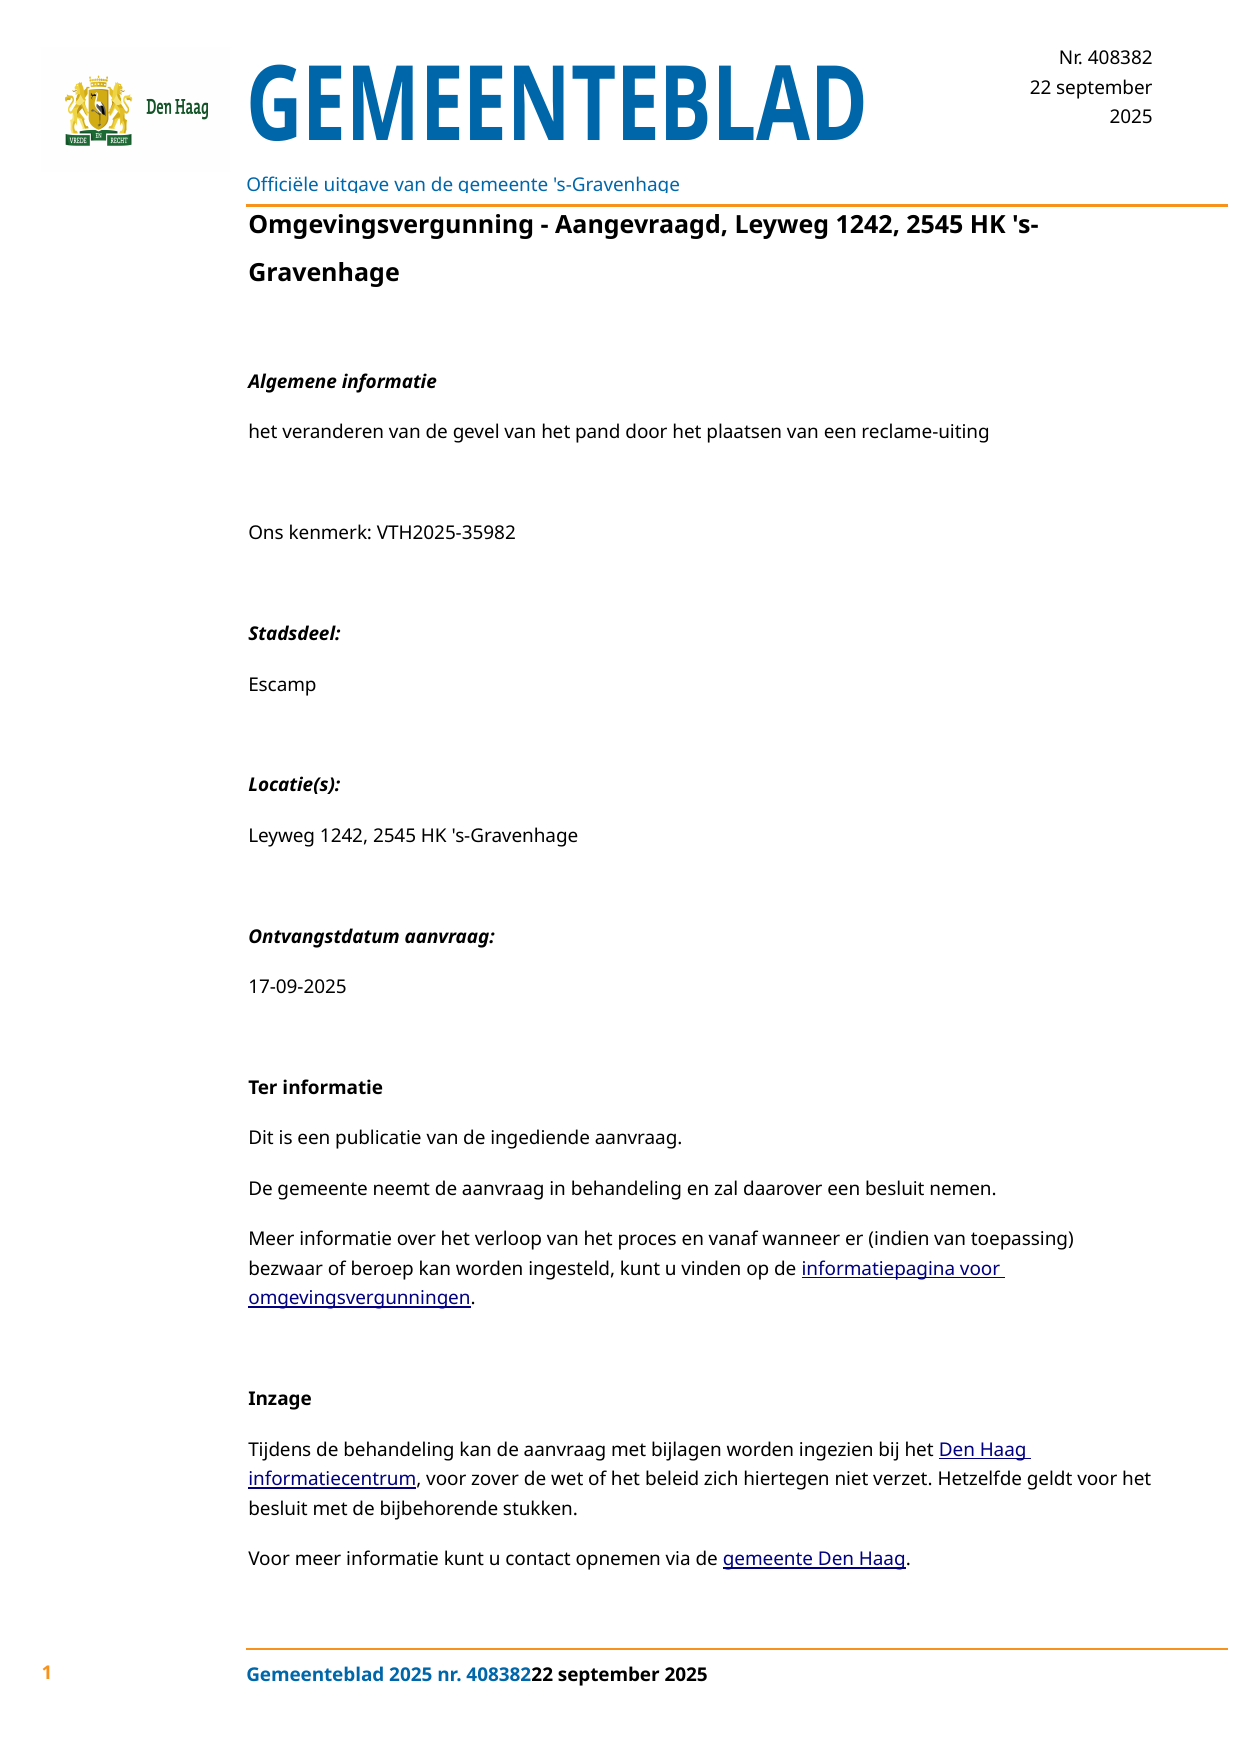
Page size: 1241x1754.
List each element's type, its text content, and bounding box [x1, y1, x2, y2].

text Tijdens de behandeling kan de aanvraag met bijlagen worden ingezien bij het Den Haag informatiecentrum, voor zover de wet of het beleid zich hiertegen niet verzet. Hetzelfde geldt voor het besluit met de bijbehorende stukken. [248, 1436, 1152, 1521]
text Voor meer informatie kunt u contact opnemen via de gemeente Den Haag. [248, 1545, 1152, 1571]
text het veranderen van de gevel van het pand door het plaatsen van een reclame-uiting [248, 419, 1152, 444]
text Ons kenmerk: VTH2025-35982 [248, 519, 1152, 545]
text Meer informatie over het verloop van het proces en vanaf wanneer er (indien van toepassing) bezwaar of beroep kan worden ingesteld, kunt u vinden op de informatiepagina voor omgevingsvergunningen. [248, 1225, 1152, 1310]
text 17-09-2025 [248, 973, 1152, 999]
text Escamp [248, 671, 1152, 697]
text Leyweg 1242, 2545 HK 's-Gravenhage [248, 822, 1152, 848]
text Stadsdeel: [248, 620, 1152, 646]
text Locatie(s): [248, 772, 1152, 797]
text Ontvangstdatum aanvraag: [248, 923, 1152, 949]
text De gemeente neemt de aanvraag in behandeling en zal daarover een besluit nemen. [248, 1175, 1152, 1201]
text Inzage [248, 1385, 1152, 1411]
picture [41, 47, 231, 172]
text Algemene informatie [248, 368, 1152, 394]
text Dit is een publicatie van de ingediende aanvraag. [248, 1124, 1152, 1150]
text Ter informatie [248, 1074, 1152, 1100]
text Omgevingsvergunning - Aangevraagd, Leyweg 1242, 2545 HK 's-Gravenhage [248, 207, 1152, 288]
